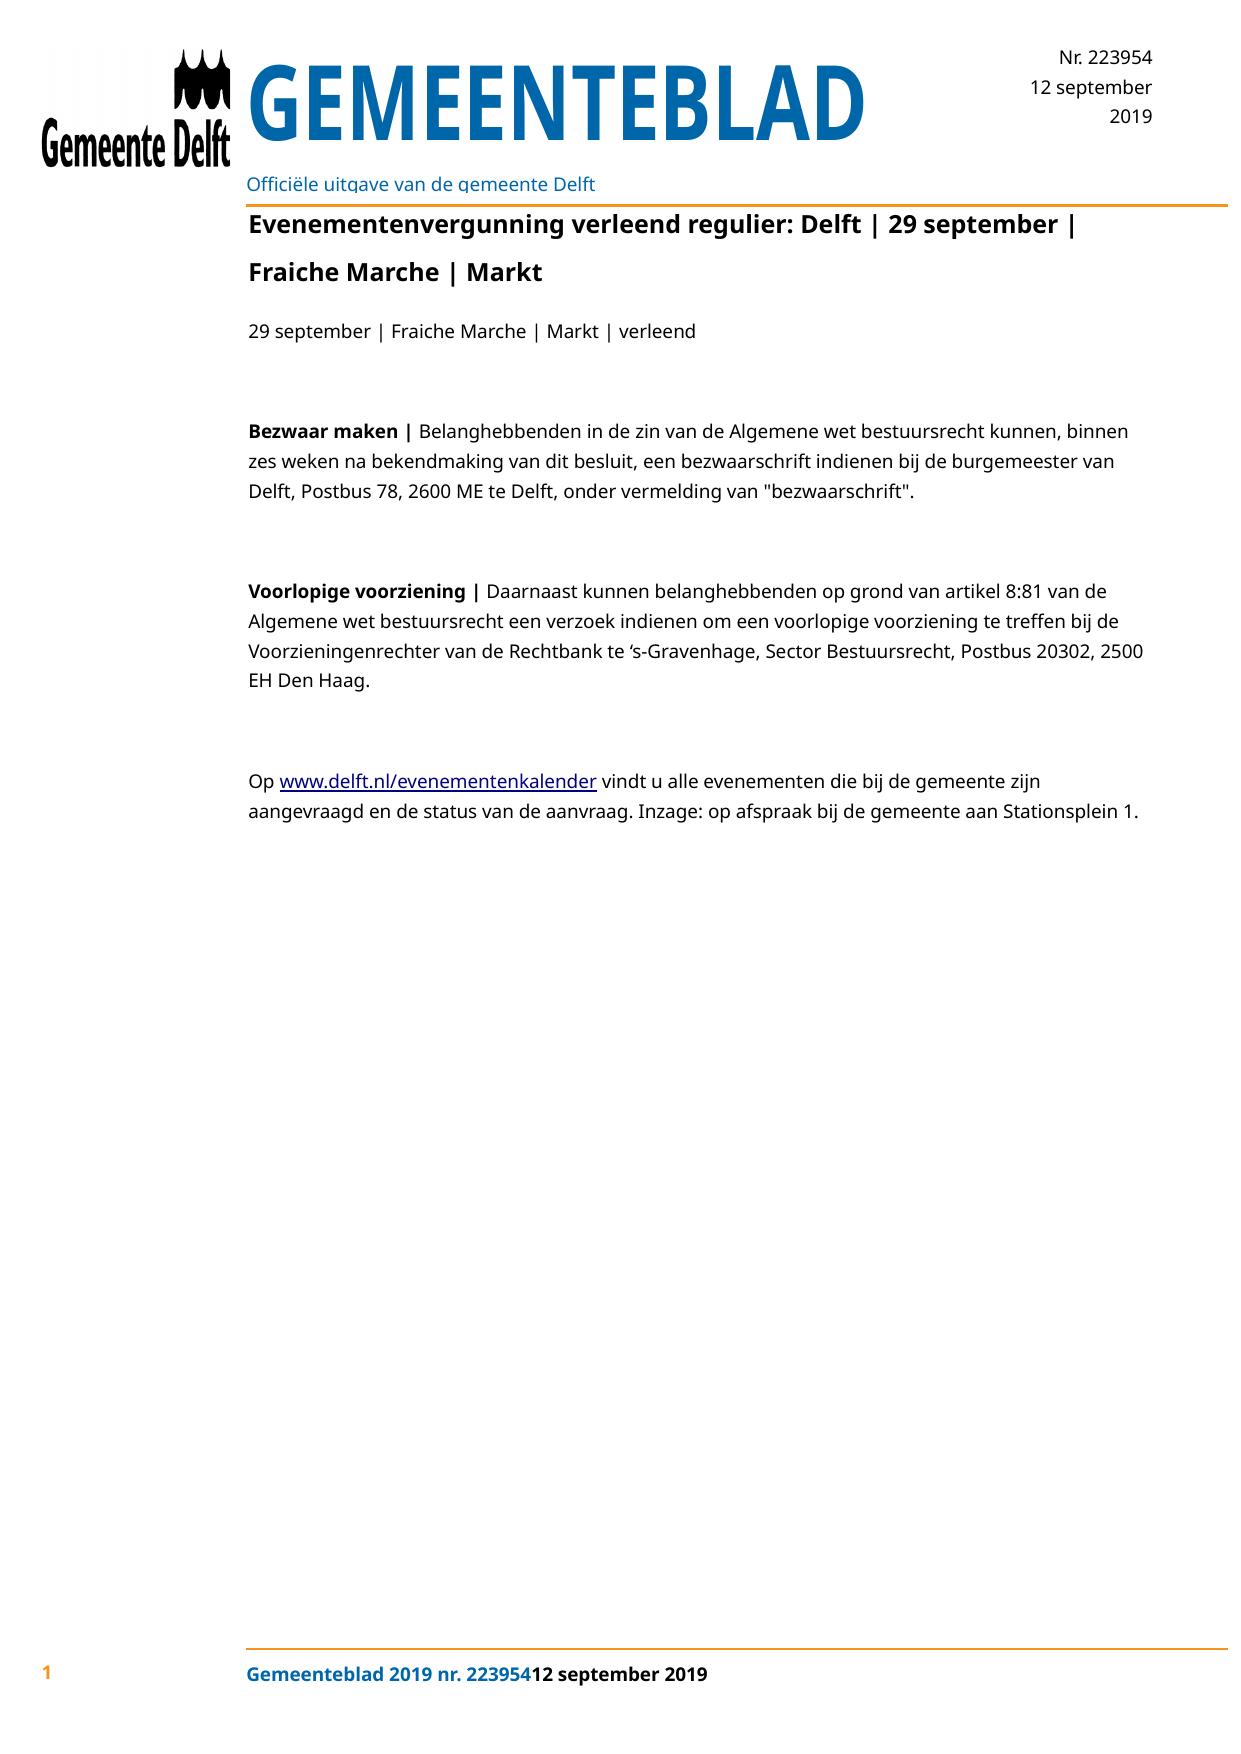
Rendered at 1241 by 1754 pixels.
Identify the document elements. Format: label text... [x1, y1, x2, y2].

text Bezwaar maken | Belanghebbenden in de zin van de Algemene wet bestuursrecht kunnen, binnen zes weken na bekendmaking van dit besluit, een bezwaarschrift indienen bij de burgemeester van Delft, Postbus 78, 2600 ME te Delft, onder vermelding van "bezwaarschrift". [248, 419, 1152, 504]
text Evenementenvergunning verleend regulier: Delft | 29 september | Fraiche Marche | Markt [248, 207, 1152, 288]
text Voorlopige voorziening | Daarnaast kunnen belanghebbenden op grond van artikel 8:81 van de Algemene wet bestuursrecht een verzoek indienen om een voorlopige voorziening te treffen bij de Voorzieningenrechter van de Rechtbank te ‘s-Gravenhage, Sector Bestuursrecht, Postbus 20302, 2500 EH Den Haag. [248, 579, 1152, 693]
text 29 september | Fraiche Marche | Markt | verleend [248, 318, 1152, 344]
picture [41, 47, 231, 172]
text Op www.delft.nl/evenementenkalender vindt u alle evenementen die bij de gemeente zijn aangevraagd en de status van de aanvraag. Inzage: op afspraak bij de gemeente aan Stationsplein 1. [248, 768, 1152, 824]
